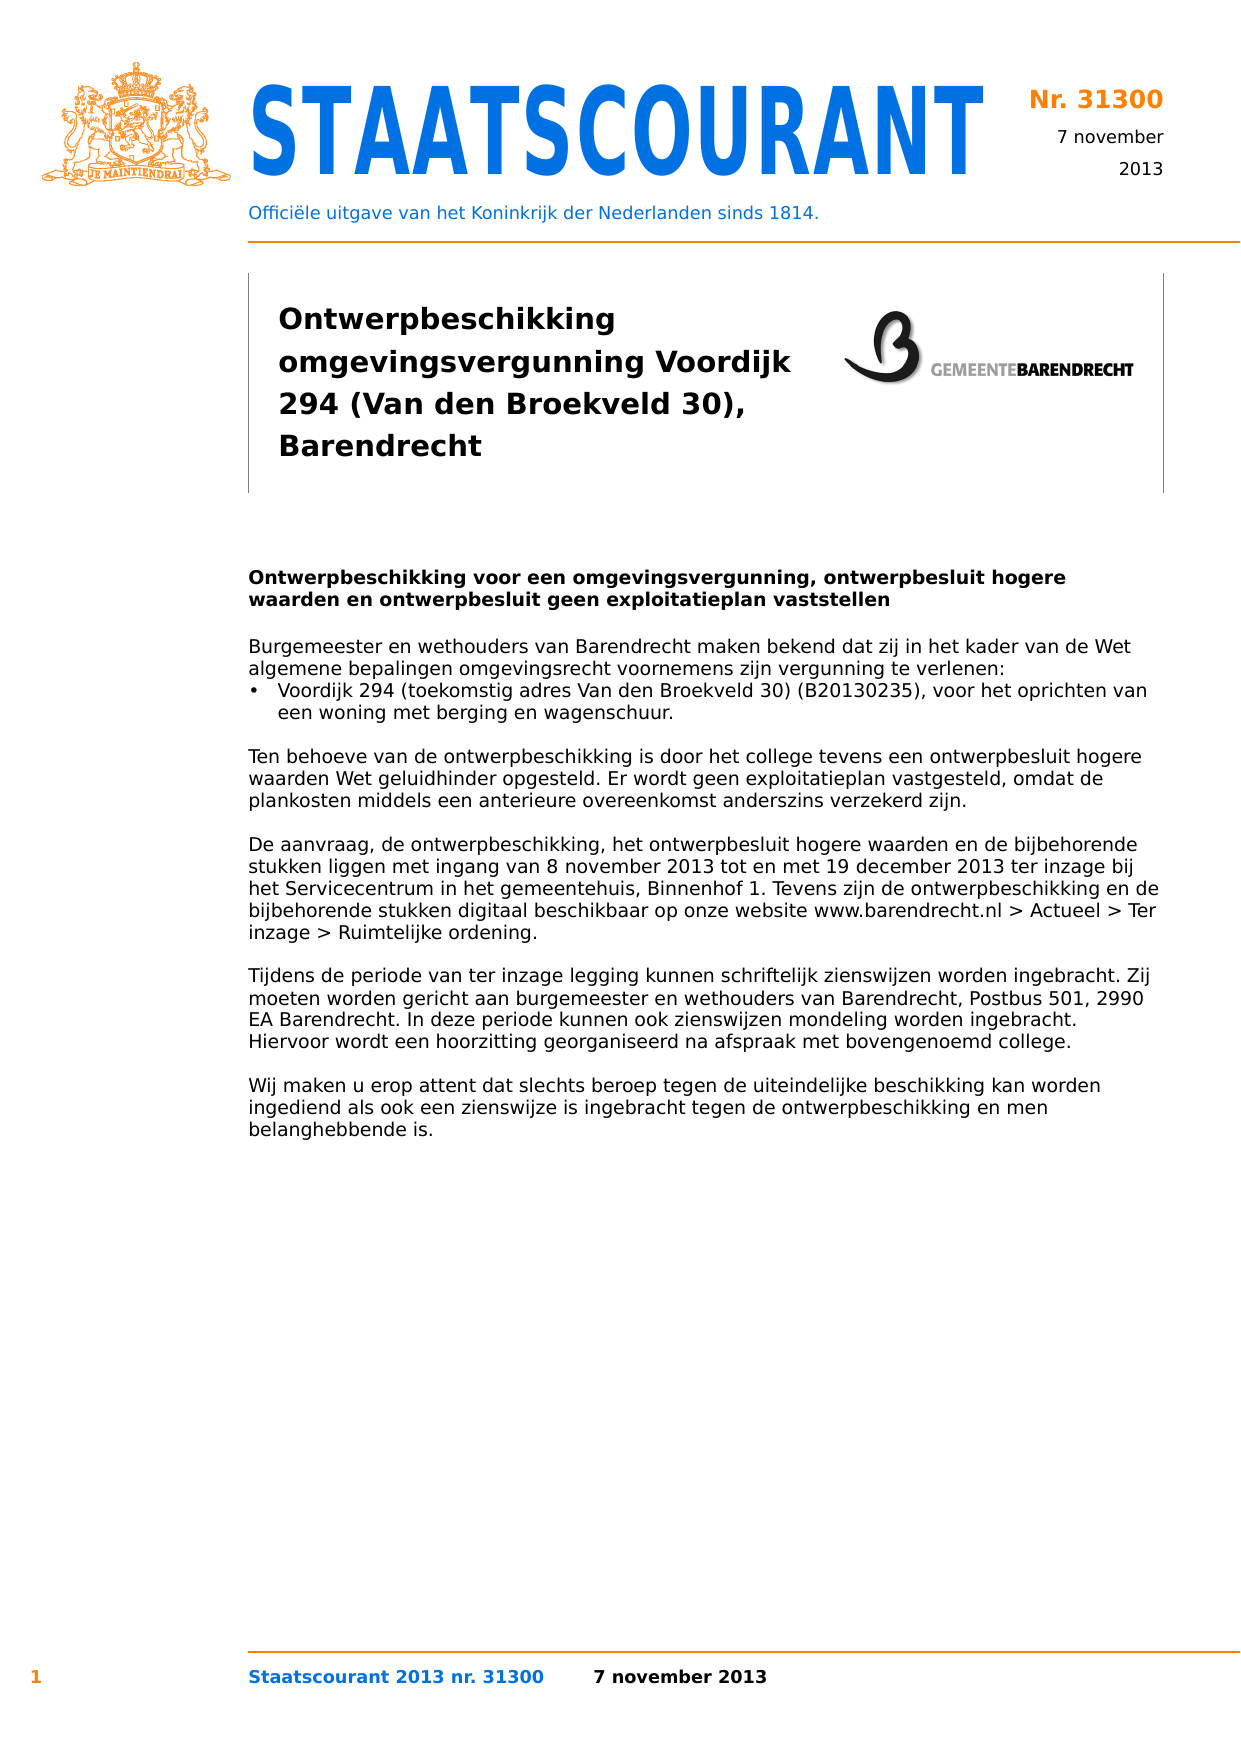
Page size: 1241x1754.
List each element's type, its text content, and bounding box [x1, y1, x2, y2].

table_header Nr. 31300 [998, 62, 1240, 121]
subtitle Ontwerpbeschikking omgevingsvergunning Voordijk 294 (Van den Broekveld 30), Barendrecht [249, 273, 1163, 493]
text Ten behoeve van de ontwerpbeschikking is door het college tevens een ontwerpbesluit hogere waarden Wet geluidhinder opgesteld. Er wordt geen exploitatieplan vastgesteld, omdat de plankosten middels een anterieure overeenkomst anderszins verzekerd zijn. [248, 746, 1163, 812]
text Burgemeester en wethouders van Barendrecht maken bekend dat zij in het kader van de Wet algemene bepalingen omgevingsrecht voornemens zijn vergunning te verlenen: [248, 636, 1163, 680]
subtitle Ontwerpbeschikking voor een omgevingsvergunning, ontwerpbesluit hogere waarden en ontwerpbesluit geen exploitatieplan vaststellen [248, 567, 1163, 611]
table_cell 7 november [998, 121, 1240, 153]
table_cell Officiële uitgave van het Koninkrijk der Nederlanden sinds 1814. [248, 203, 1240, 241]
text • Voordijk 294 (toekomstig adres Van den Broekveld 30) (B20130235), voor het oprichten van een woning met berging en wagenschuur. [248, 680, 1163, 724]
text Wij maken u erop attent dat slechts beroep tegen de uiteindelijke beschikking kan worden ingediend als ook een zienswijze is ingebracht tegen de ontwerpbeschikking en men belanghebbende is. [248, 1075, 1163, 1141]
table_header STAATSCOURANT [248, 62, 998, 203]
text Tijdens de periode van ter inzage legging kunnen schriftelijk zienswijzen worden ingebracht. Zij moeten worden gericht aan burgemeester en wethouders van Barendrecht, Postbus 501, 2990 EA Barendrecht. In deze periode kunnen ook zienswijzen mondeling worden ingebracht. Hiervoor wordt een hoorzitting georganiseerd na afspraak met bovengenoemd college. [248, 965, 1163, 1053]
picture [838, 302, 1134, 397]
table_header [25, 62, 248, 241]
table_cell 2013 [998, 153, 1240, 203]
text De aanvraag, de ontwerpbeschikking, het ontwerpbesluit hogere waarden en de bijbehorende stukken liggen met ingang van 8 november 2013 tot en met 19 december 2013 ter inzage bij het Servicecentrum in het gemeentehuis, Binnenhof 1. Tevens zijn de ontwerpbeschikking en de bijbehorende stukken digitaal beschikbaar op onze website www.barendrecht.nl > Actueel > Ter inzage > Ruimtelijke ordening. [248, 834, 1163, 943]
picture [41, 62, 231, 186]
